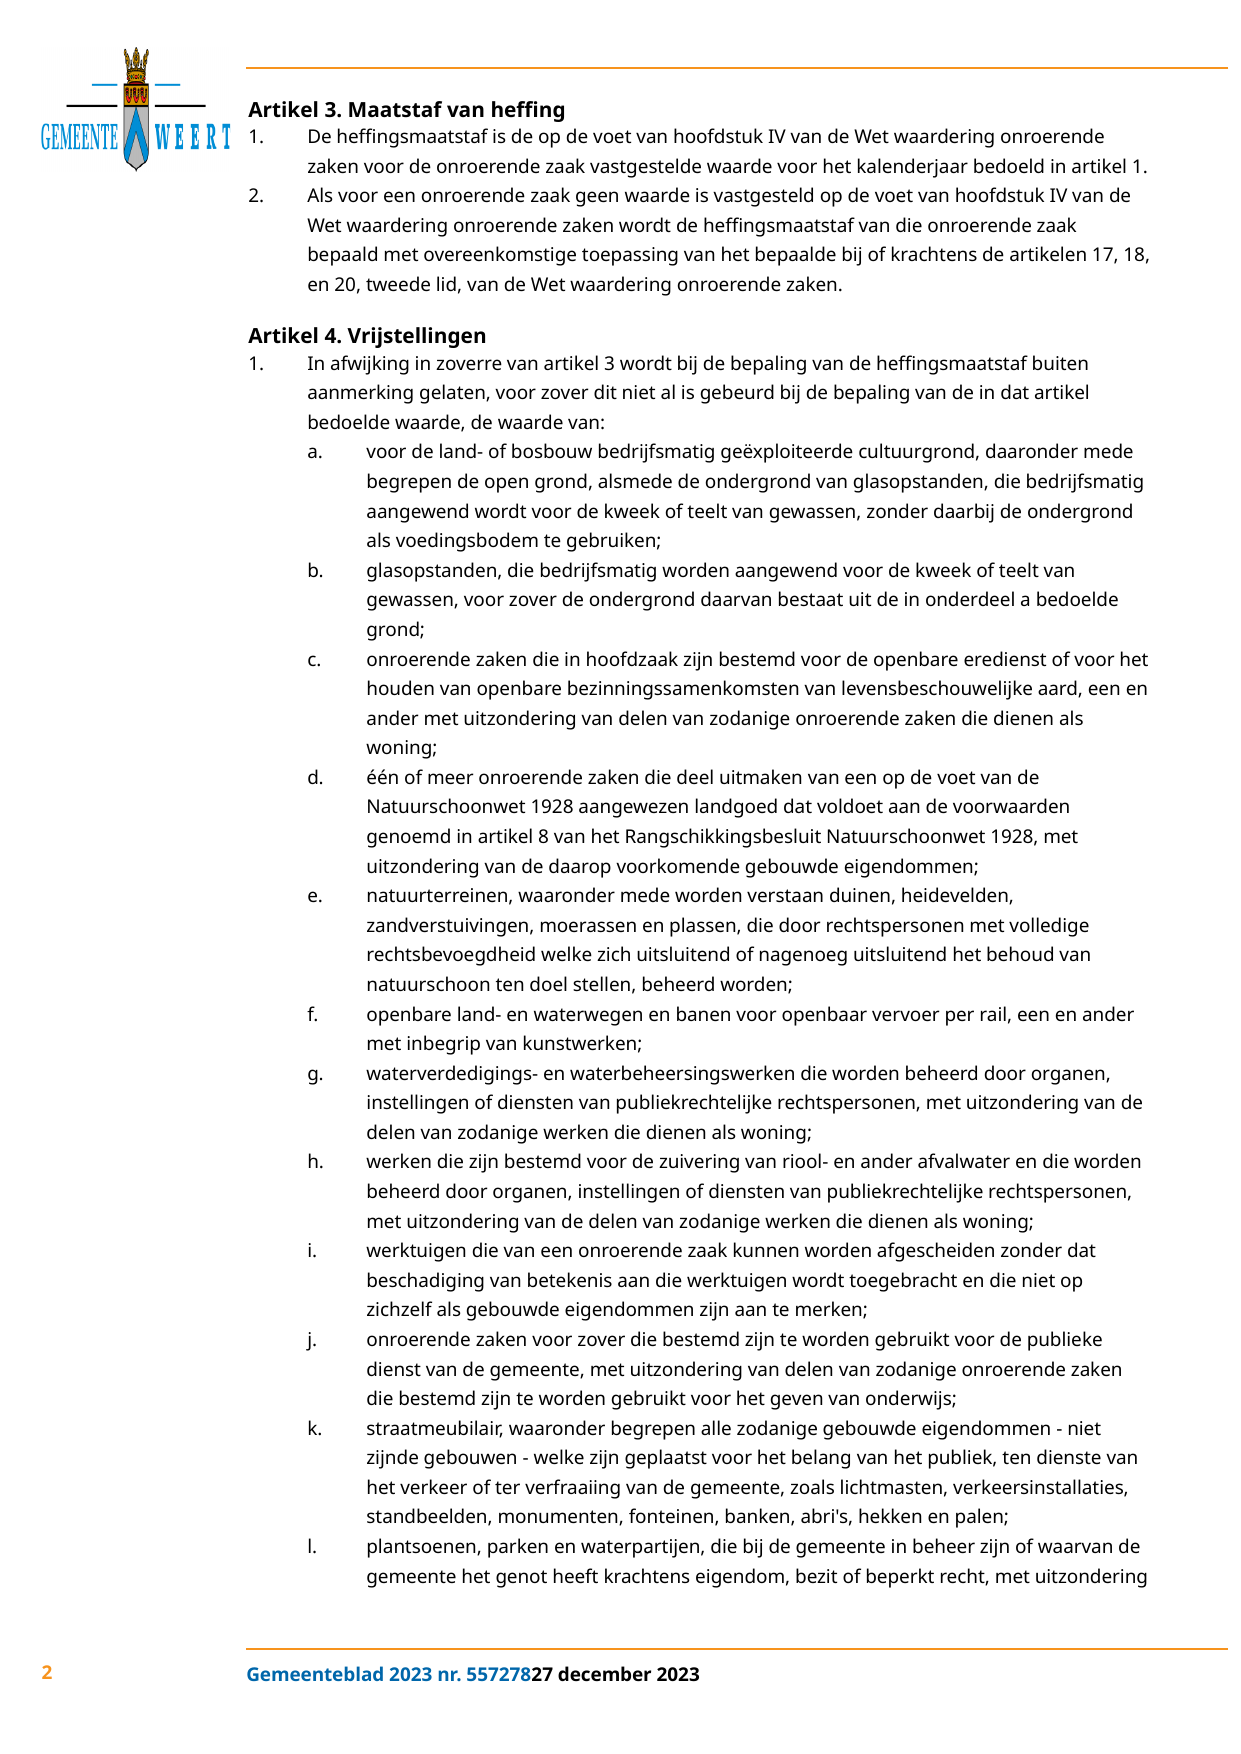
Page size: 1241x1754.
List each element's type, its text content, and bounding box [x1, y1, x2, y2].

list plantsoenen, parken en waterpartijen, die bij de gemeente in beheer zijn of waarvan de gemeente het genot heeft krachtens eigendom, bezit of beperkt recht, met uitzondering [307, 1533, 1152, 1589]
list werktuigen die van een onroerende zaak kunnen worden afgescheiden zonder dat beschadiging van betekenis aan die werktuigen wordt toegebracht en die niet op zichzelf als gebouwde eigendommen zijn aan te merken; [307, 1237, 1152, 1322]
list voor de land- of bosbouw bedrijfsmatig geëxploiteerde cultuurgrond, daaronder mede begrepen de open grond, alsmede de ondergrond van glasopstanden, die bedrijfsmatig aangewend wordt voor de kweek of teelt van gewassen, zonder daarbij de ondergrond als voedingsbodem te gebruiken; [307, 439, 1152, 553]
list De heffingsmaatstaf is de op de voet van hoofdstuk IV van de Wet waardering onroerende zaken voor de onroerende zaak vastgestelde waarde voor het kalenderjaar bedoeld in artikel 1. [248, 123, 1152, 178]
list straatmeubilair, waaronder begrepen alle zodanige gebouwde eigendommen - niet zijnde gebouwen - welke zijn geplaatst voor het belang van het publiek, ten dienste van het verkeer of ter verfraaiing van de gemeente, zoals lichtmasten, verkeersinstallaties, standbeelden, monumenten, fonteinen, banken, abri's, hekken en palen; [307, 1415, 1152, 1529]
list waterverdedigings- en waterbeheersingswerken die worden beheerd door organen, instellingen of diensten van publiekrechtelijke rechtspersonen, met uitzondering van de delen van zodanige werken die dienen als woning; [307, 1060, 1152, 1145]
list onroerende zaken die in hoofdzaak zijn bestemd voor de openbare eredienst of voor het houden van openbare bezinningssamenkomsten van levensbeschouwelijke aard, een en ander met uitzondering van delen van zodanige onroerende zaken die dienen als woning; [307, 646, 1152, 760]
list natuurterreinen, waaronder mede worden verstaan duinen, heidevelden, zandverstuivingen, moerassen en plassen, die door rechtspersonen met volledige rechtsbevoegdheid welke zich uitsluitend of nagenoeg uitsluitend het behoud van natuurschoon ten doel stellen, beheerd worden; [307, 882, 1152, 997]
text Artikel 4. Vrijstellingen [248, 322, 1152, 350]
list openbare land- en waterwegen en banen voor openbaar vervoer per rail, een en ander met inbegrip van kunstwerken; [307, 1001, 1152, 1056]
list onroerende zaken voor zover die bestemd zijn te worden gebruikt voor de publieke dienst van de gemeente, met uitzondering van delen van zodanige onroerende zaken die bestemd zijn te worden gebruikt voor het geven van onderwijs; [307, 1326, 1152, 1411]
picture [41, 47, 231, 172]
list In afwijking in zoverre van artikel 3 wordt bij de bepaling van de heffingsmaatstaf buiten aanmerking gelaten, voor zover dit niet al is gebeurd bij de bepaling van de in dat artikel bedoelde waarde, de waarde van: [248, 350, 1152, 435]
list werken die zijn bestemd voor de zuivering van riool- en ander afvalwater en die worden beheerd door organen, instellingen of diensten van publiekrechtelijke rechtspersonen, met uitzondering van de delen van zodanige werken die dienen als woning; [307, 1149, 1152, 1234]
list Als voor een onroerende zaak geen waarde is vastgesteld op de voet van hoofdstuk IV van de Wet waardering onroerende zaken wordt de heffingsmaatstaf van die onroerende zaak bepaald met overeenkomstige toepassing van het bepaalde bij of krachtens de artikelen 17, 18, en 20, tweede lid, van de Wet waardering onroerende zaken. [248, 182, 1152, 297]
list één of meer onroerende zaken die deel uitmaken van een op de voet van de Natuurschoonwet 1928 aangewezen landgoed dat voldoet aan de voorwaarden genoemd in artikel 8 van het Rangschikkingsbesluit Natuurschoonwet 1928, met uitzondering van de daarop voorkomende gebouwde eigendommen; [307, 764, 1152, 879]
text Artikel 3. Maatstaf van heffing [248, 95, 1152, 123]
list glasopstanden, die bedrijfsmatig worden aangewend voor de kweek of teelt van gewassen, voor zover de ondergrond daarvan bestaat uit de in onderdeel a bedoelde grond; [307, 557, 1152, 642]
